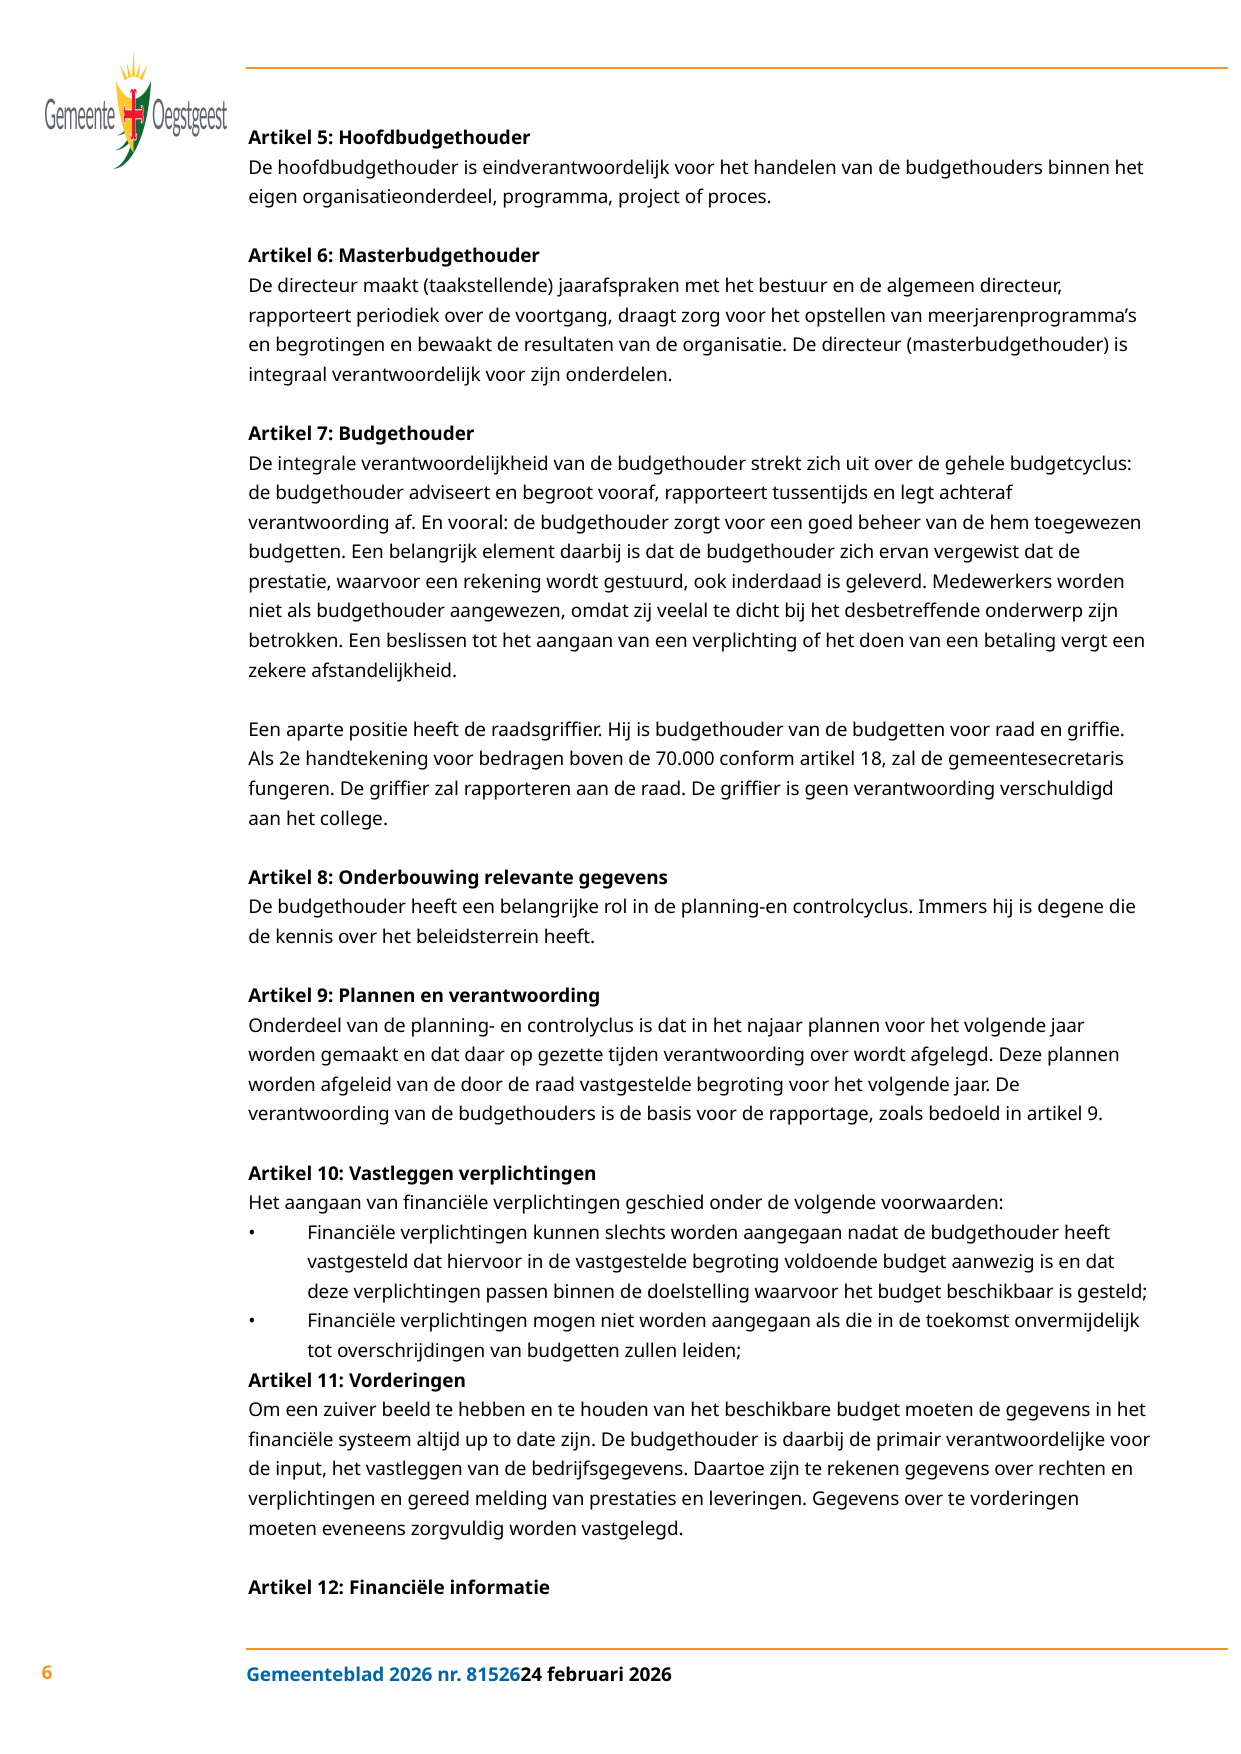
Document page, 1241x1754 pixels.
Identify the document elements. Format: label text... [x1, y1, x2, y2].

text Artikel 11: Vorderingen [248, 1367, 1152, 1393]
text Artikel 12: Financiële informatie [248, 1574, 1152, 1600]
text Onderdeel van de planning- en controlyclus is dat in het najaar plannen voor het volgende jaar worden gemaakt en dat daar op gezette tijden verantwoording over wordt afgelegd. Deze plannen worden afgeleid van de door de raad vastgestelde begroting voor het volgende jaar. De verantwoording van de budgethouders is de basis voor de rapportage, zoals bedoeld in artikel 9. [248, 1012, 1152, 1126]
text Artikel 9: Plannen en verantwoording [248, 982, 1152, 1008]
text De directeur maakt (taakstellende) jaarafspraken met het bestuur en de algemeen directeur, rapporteert periodiek over de voortgang, draagt zorg voor het opstellen van meerjarenprogramma’s en begrotingen en bewaakt de resultaten van de organisatie. De directeur (masterbudgethouder) is integraal verantwoordelijk voor zijn onderdelen. [248, 272, 1152, 387]
text Een aparte positie heeft de raadsgriffier. Hij is budgethouder van de budgetten voor raad en griffie. Als 2e handtekening voor bedragen boven de 70.000 conform artikel 18, zal de gemeentesecretaris fungeren. De griffier zal rapporteren aan de raad. De griffier is geen verantwoording verschuldigd aan het college. [248, 716, 1152, 831]
text Artikel 8: Onderbouwing relevante gegevens [248, 864, 1152, 890]
text Het aangaan van financiële verplichtingen geschied onder de volgende voorwaarden: [248, 1189, 1152, 1215]
text Artikel 10: Vastleggen verplichtingen [248, 1160, 1152, 1186]
text De integrale verantwoordelijkheid van de budgethouder strekt zich uit over de gehele budgetcyclus: de budgethouder adviseert en begroot vooraf, rapporteert tussentijds en legt achteraf verantwoording af. En vooral: de budgethouder zorgt voor een goed beheer van de hem toegewezen budgetten. Een belangrijk element daarbij is dat de budgethouder zich ervan vergewist dat de prestatie, waarvoor een rekening wordt gestuurd, ook inderdaad is geleverd. Medewerkers worden niet als budgethouder aangewezen, omdat zij veelal te dicht bij het desbetreffende onderwerp zijn betrokken. Een beslissen tot het aangaan van een verplichting of het doen van een betaling vergt een zekere afstandelijkheid. [248, 450, 1152, 683]
list Financiële verplichtingen kunnen slechts worden aangegaan nadat de budgethouder heeft vastgesteld dat hiervoor in de vastgestelde begroting voldoende budget aanwezig is en dat deze verplichtingen passen binnen de doelstelling waarvoor het budget beschikbaar is gesteld; [248, 1219, 1152, 1304]
text De budgethouder heeft een belangrijke rol in de planning-en controlcyclus. Immers hij is degene die de kennis over het beleidsterrein heeft. [248, 893, 1152, 949]
picture [41, 47, 231, 172]
text Artikel 7: Budgethouder [248, 420, 1152, 446]
text Artikel 6: Masterbudgethouder [248, 243, 1152, 268]
text Om een zuiver beeld te hebben en te houden van het beschikbare budget moeten de gegevens in het financiële systeem altijd up to date zijn. De budgethouder is daarbij de primair verantwoordelijke voor de input, het vastleggen van de bedrijfsgegevens. Daartoe zijn te rekenen gegevens over rechten en verplichtingen en gereed melding van prestaties en leveringen. Gegevens over te vorderingen moeten eveneens zorgvuldig worden vastgelegd. [248, 1396, 1152, 1541]
text Artikel 5: Hoofdbudgethouder [248, 124, 1152, 150]
text De hoofdbudgethouder is eindverantwoordelijk voor het handelen van de budgethouders binnen het eigen organisatieonderdeel, programma, project of proces. [248, 154, 1152, 209]
list Financiële verplichtingen mogen niet worden aangegaan als die in de toekomst onvermijdelijk tot overschrijdingen van budgetten zullen leiden; [248, 1308, 1152, 1363]
